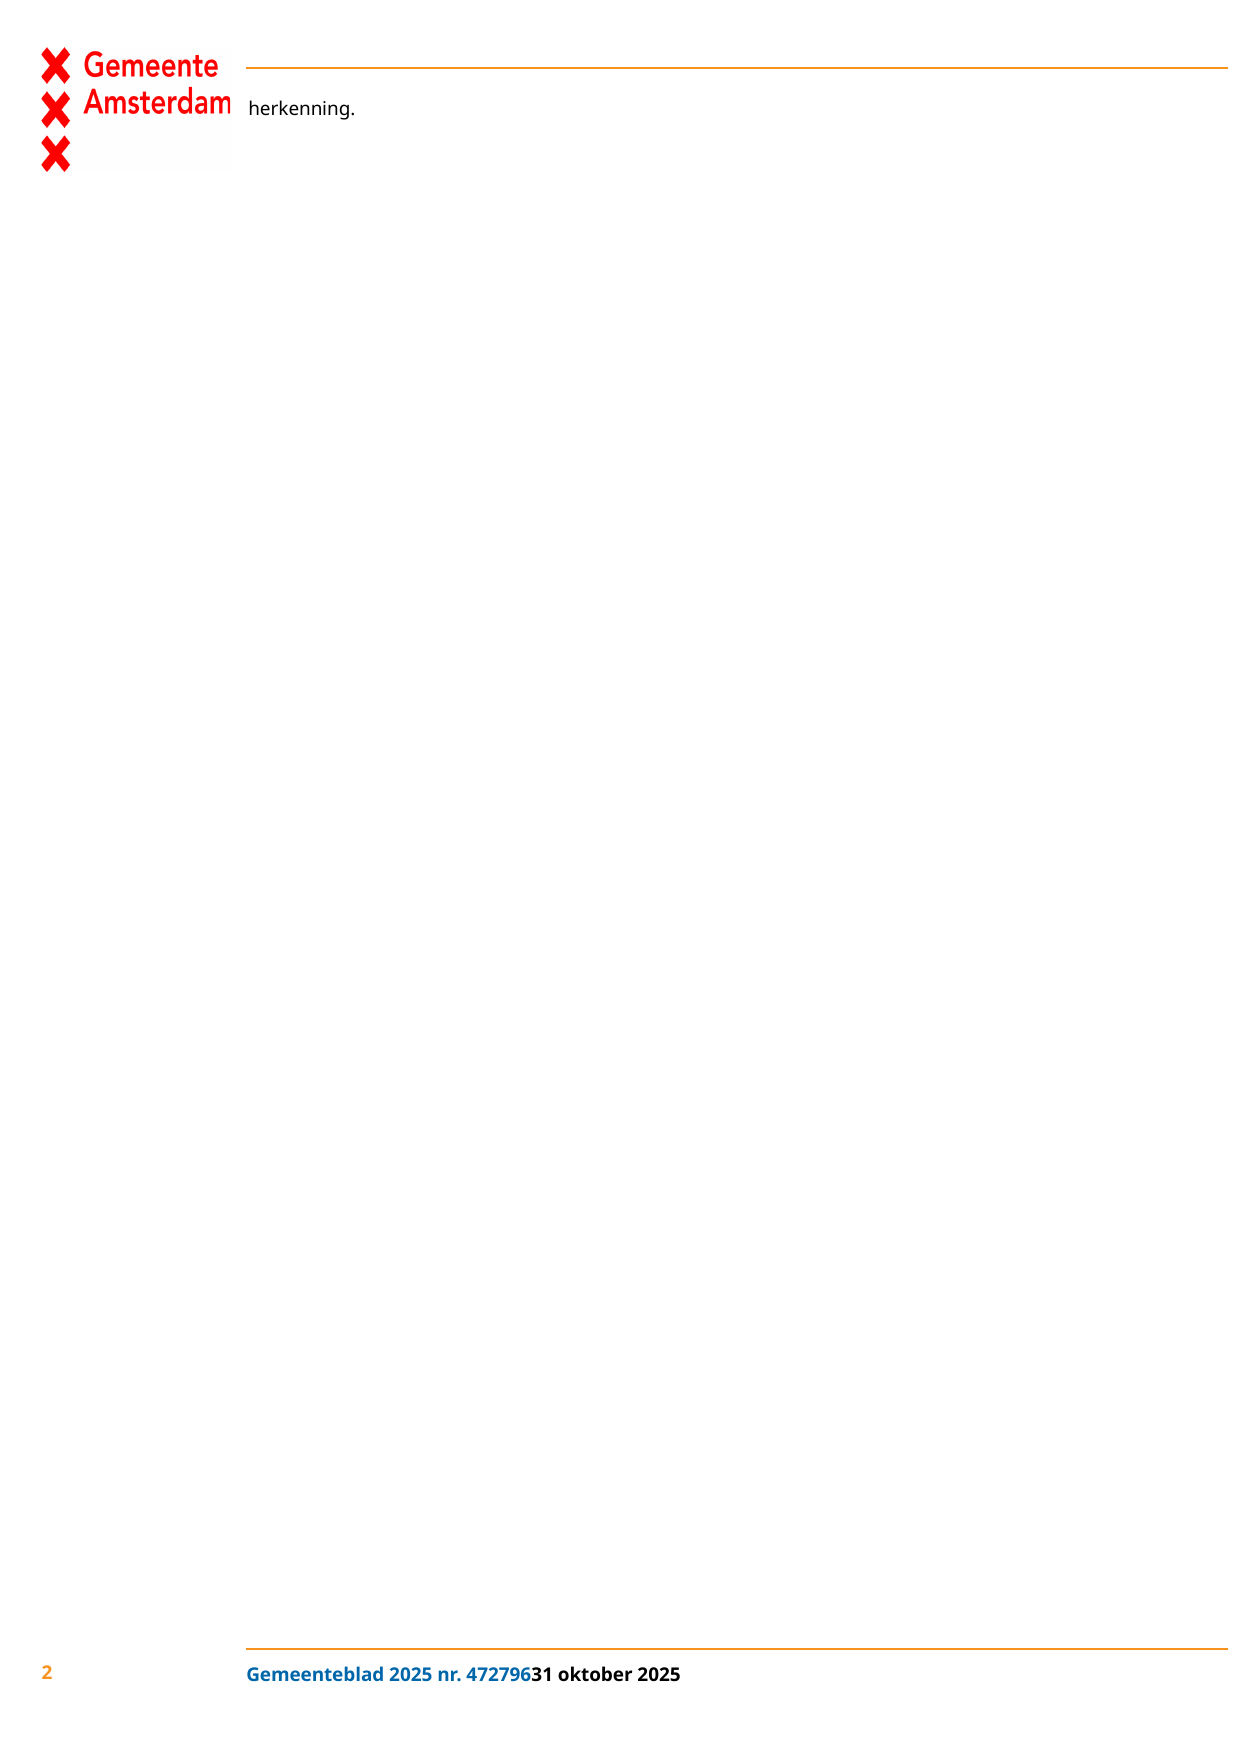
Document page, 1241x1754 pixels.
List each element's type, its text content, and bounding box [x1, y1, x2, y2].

text herkenning. [248, 95, 1152, 121]
picture [41, 47, 231, 172]
